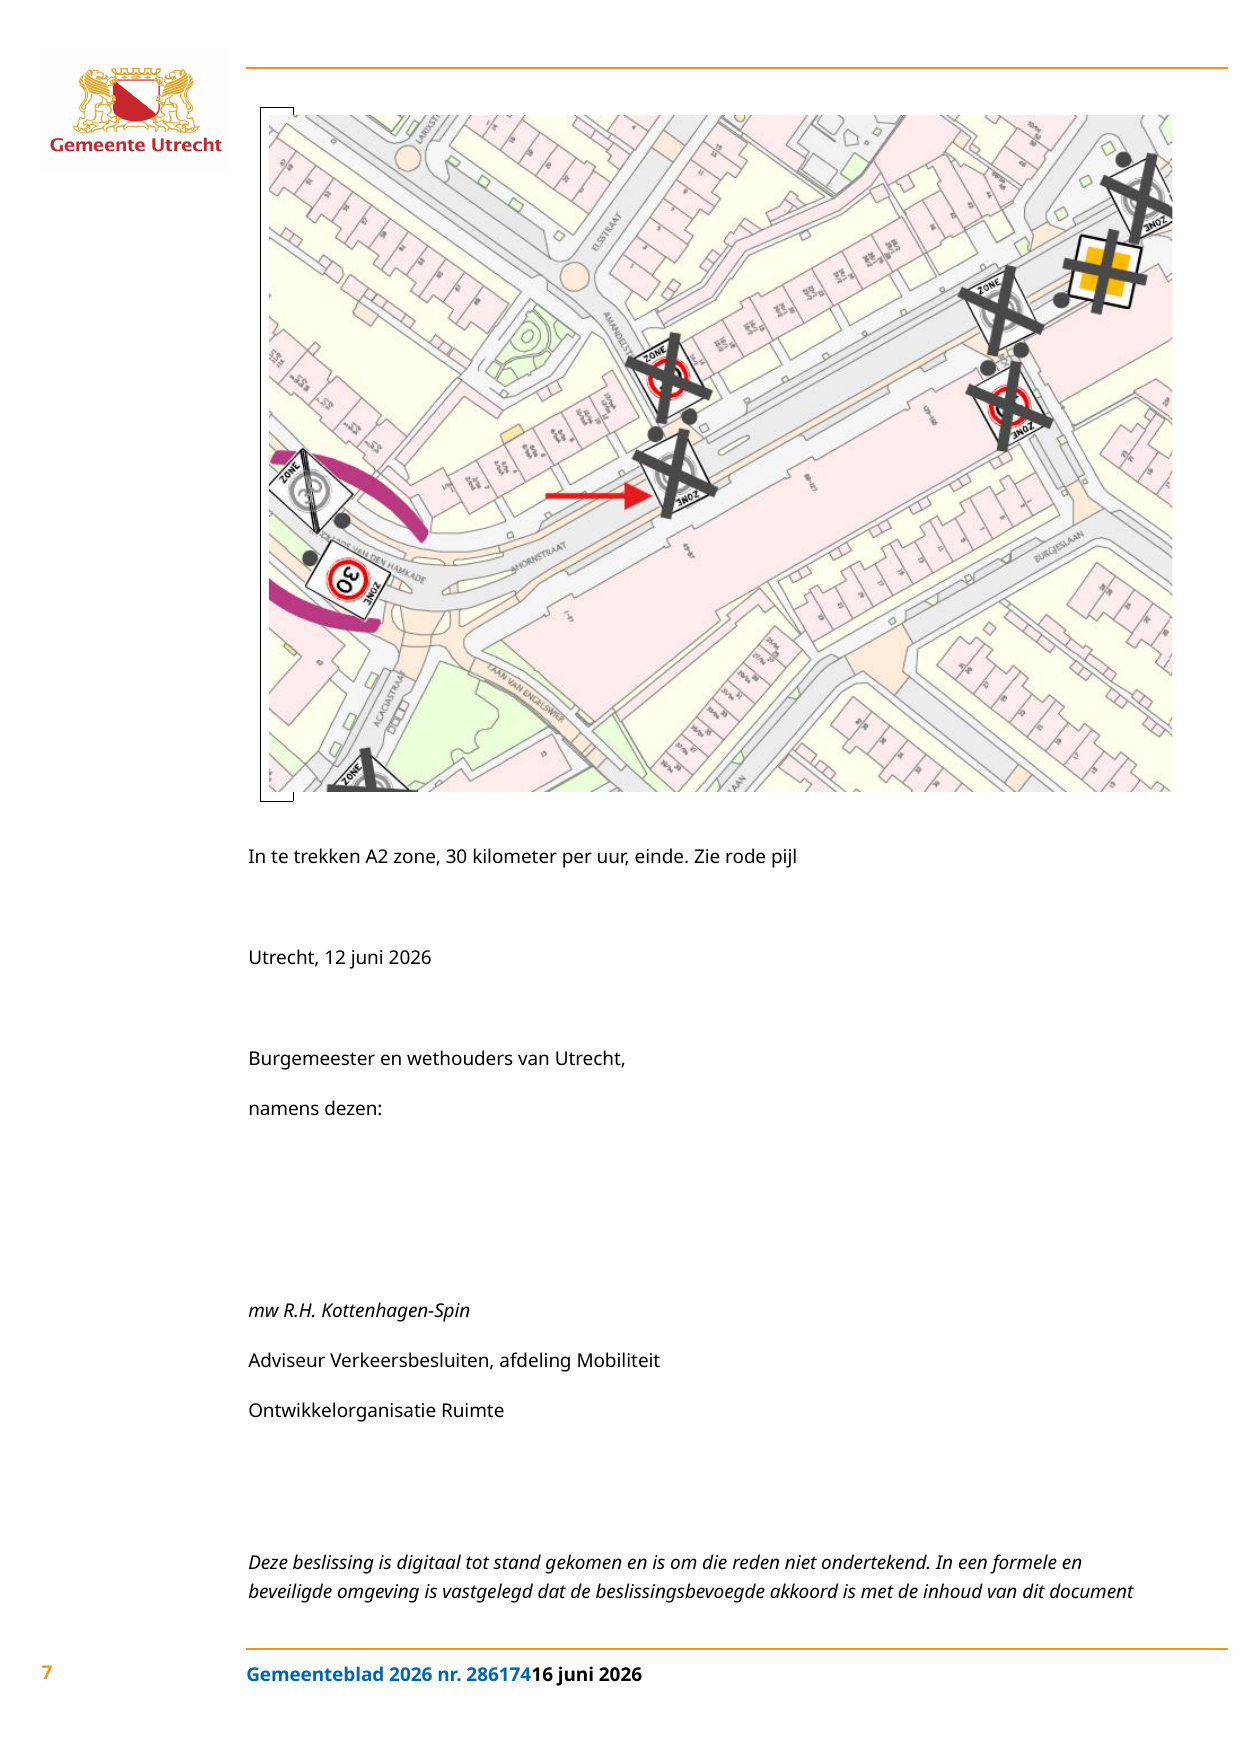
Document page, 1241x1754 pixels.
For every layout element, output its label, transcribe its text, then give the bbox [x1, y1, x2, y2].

text Deze beslissing is digitaal tot stand gekomen en is om die reden niet ondertekend. In een formele en beveiligde omgeving is vastgelegd dat de beslissingsbevoegde akkoord is met de inhoud van dit document [248, 1549, 1152, 1604]
text Adviseur Verkeersbesluiten, afdeling Mobiliteit [248, 1347, 1152, 1373]
picture [268, 115, 1173, 792]
text Ontwikkelorganisatie Ruimte [248, 1398, 1152, 1423]
text Utrecht, 12 juni 2026 [248, 944, 1152, 969]
text In te trekken A2 zone, 30 kilometer per uur, einde. Zie rode pijl [248, 843, 1152, 869]
text namens dezen: [248, 1095, 1152, 1121]
text Burgemeester en wethouders van Utrecht, [248, 1045, 1152, 1070]
picture [41, 47, 231, 172]
text mw R.H. Kottenhagen-Spin [248, 1297, 1152, 1322]
